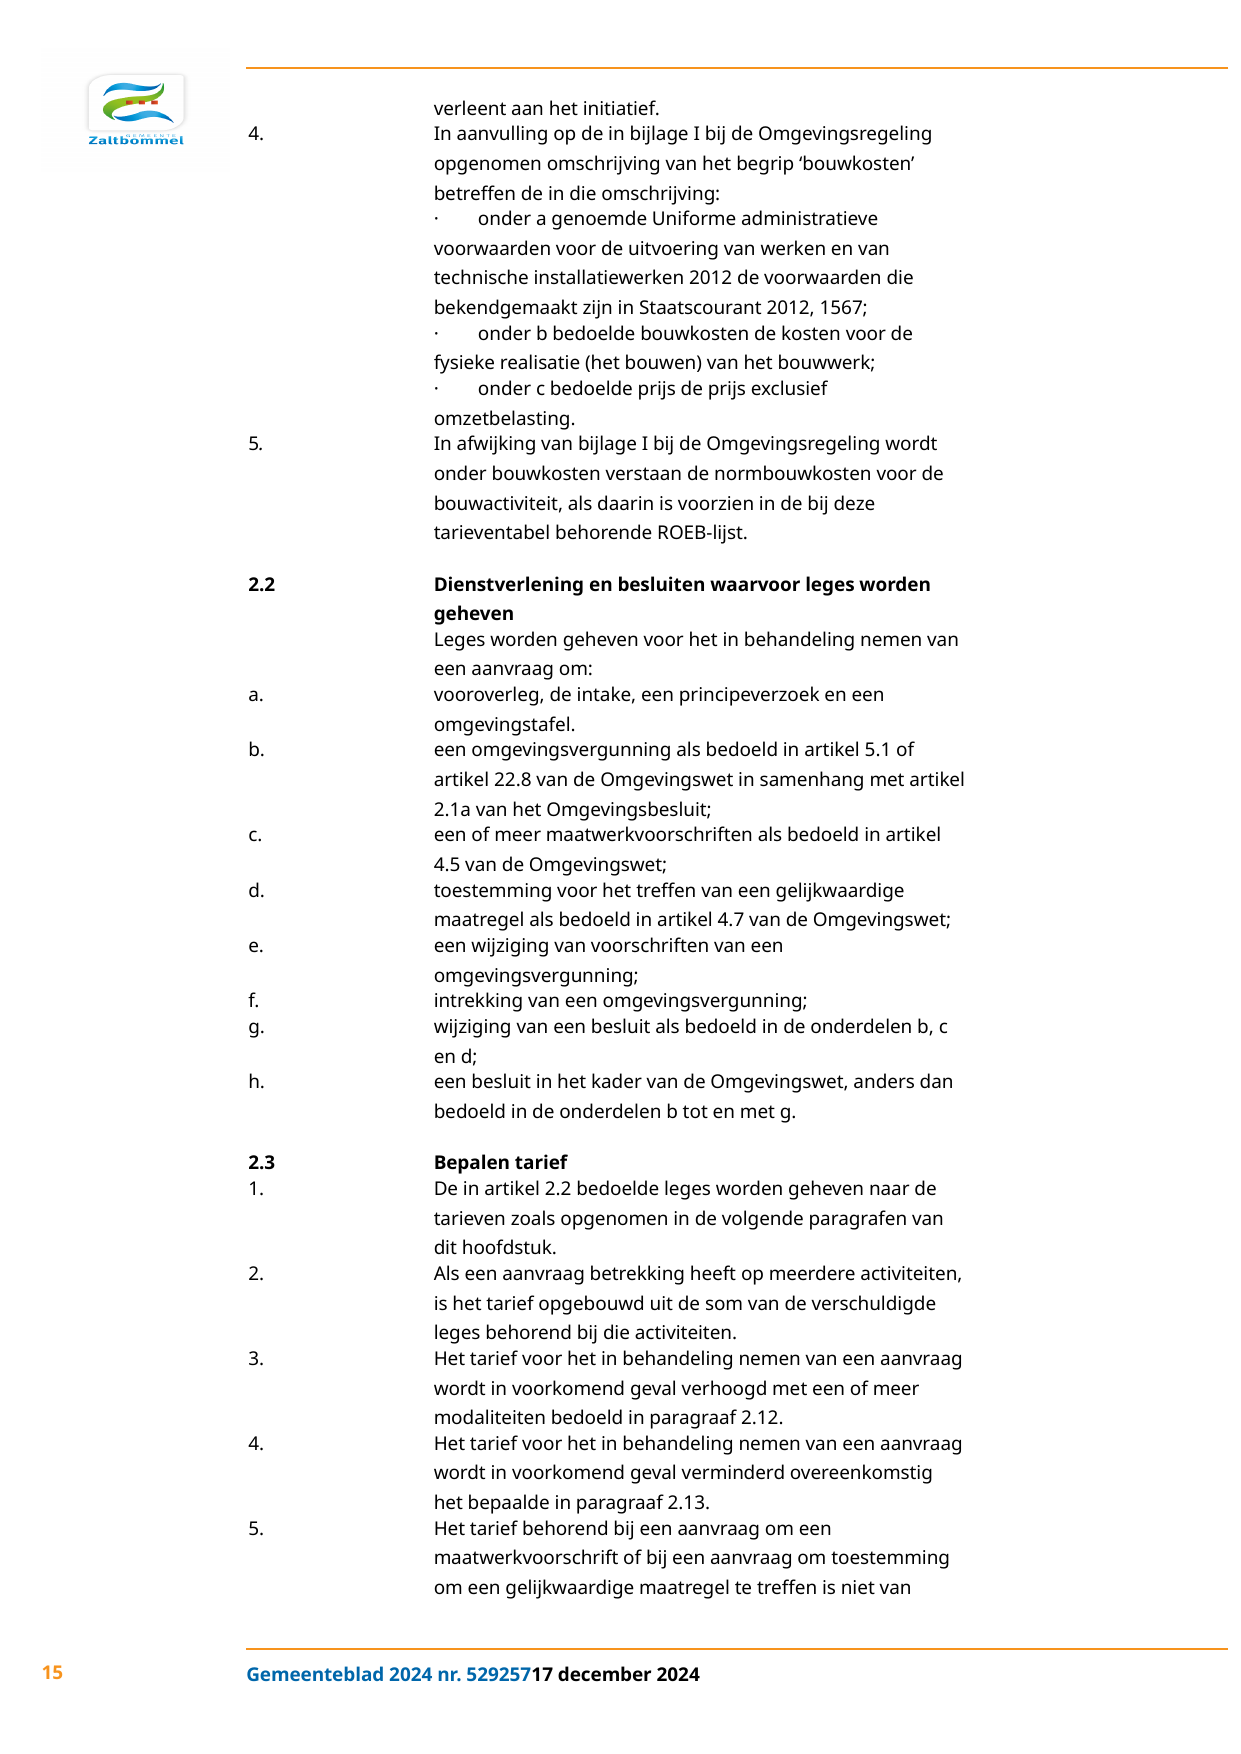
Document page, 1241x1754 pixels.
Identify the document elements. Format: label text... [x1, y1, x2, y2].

table_cell [248, 375, 433, 431]
table_cell [966, 571, 1152, 626]
table_cell Leges worden geheven voor het in behandeling nemen van een aanvraag om: [434, 626, 966, 681]
table_cell [966, 1150, 1152, 1175]
table_cell [248, 320, 433, 375]
table_cell [966, 545, 1152, 571]
table_cell 5. [248, 431, 433, 545]
table_cell g. [248, 1013, 433, 1068]
table_cell [966, 1175, 1152, 1260]
table_cell 5. [248, 1515, 433, 1600]
table_cell [966, 626, 1152, 681]
table_cell b. [248, 737, 433, 822]
table_cell vooroverleg, de intake, een principeverzoek en een omgevingstafel. [434, 681, 966, 737]
table_cell [966, 121, 1152, 205]
table_cell 1. [248, 1175, 433, 1260]
table_cell [966, 431, 1152, 545]
table_cell een of meer maatwerkvoorschriften als bedoeld in artikel 4.5 van de Omgevingswet; [434, 822, 966, 877]
table_cell Dienstverlening en besluiten waarvoor leges worden geheven [434, 571, 966, 626]
table_cell · onder b bedoelde bouwkosten de kosten voor de fysieke realisatie (het bouwen) van het bouwwerk; [434, 320, 966, 375]
table_cell e. [248, 932, 433, 987]
table_cell [966, 1515, 1152, 1600]
table_cell Het tarief behorend bij een aanvraag om een maatwerkvoorschrift of bij een aanvraag om toestemming om een gelijkwaardige maatregel te treffen is niet van [434, 1515, 966, 1600]
table_cell 2. [248, 1260, 433, 1345]
table_cell [434, 1124, 966, 1149]
table_cell In aanvulling op de in bijlage I bij de Omgevingsregeling opgenomen omschrijving van het begrip ‘bouwkosten’ betreffen de in die omschrijving: [434, 121, 966, 205]
table_cell 4. [248, 1430, 433, 1515]
picture [41, 47, 231, 172]
table_cell [248, 1124, 433, 1149]
table_cell wijziging van een besluit als bedoeld in de onderdelen b, c en d; [434, 1013, 966, 1068]
table_cell 2.2 [248, 571, 433, 626]
table_cell · onder c bedoelde prijs de prijs exclusief omzetbelasting. [434, 375, 966, 431]
table_cell toestemming voor het treffen van een gelijkwaardige maatregel als bedoeld in artikel 4.7 van de Omgevingswet; [434, 877, 966, 932]
table_cell h. [248, 1069, 433, 1124]
table_cell [966, 1069, 1152, 1124]
table_cell [966, 320, 1152, 375]
table_cell · onder a genoemde Uniforme administratieve voorwaarden voor de uitvoering van werken en van technische installatiewerken 2012 de voorwaarden die bekendgemaakt zijn in Staatscourant 2012, 1567; [434, 205, 966, 320]
table_cell [248, 626, 433, 681]
table_cell [966, 1430, 1152, 1515]
table_cell een omgevingsvergunning als bedoeld in artikel 5.1 of artikel 22.8 van de Omgevingswet in samenhang met artikel 2.1a van het Omgevingsbesluit; [434, 737, 966, 822]
table_cell De in artikel 2.2 bedoelde leges worden geheven naar de tarieven zoals opgenomen in de volgende paragrafen van dit hoofdstuk. [434, 1175, 966, 1260]
table_cell 4. [248, 121, 433, 205]
table_cell Als een aanvraag betrekking heeft op meerdere activiteiten, is het tarief opgebouwd uit de som van de verschuldigde leges behorend bij die activiteiten. [434, 1260, 966, 1345]
table_cell [966, 822, 1152, 877]
table_cell [966, 95, 1152, 121]
table_cell [434, 545, 966, 571]
table_cell [966, 877, 1152, 932]
table_cell In afwijking van bijlage I bij de Omgevingsregeling wordt onder bouwkosten verstaan de normbouwkosten voor de bouwactiviteit, als daarin is voorzien in de bij deze tarieventabel behorende ROEB-lijst. [434, 431, 966, 545]
table_cell Bepalen tarief [434, 1150, 966, 1175]
table_cell [966, 205, 1152, 320]
table_cell d. [248, 877, 433, 932]
table_cell [966, 1124, 1152, 1149]
table_cell Het tarief voor het in behandeling nemen van een aanvraag wordt in voorkomend geval verhoogd met een of meer modaliteiten bedoeld in paragraaf 2.12. [434, 1345, 966, 1430]
table_cell [966, 737, 1152, 822]
table_cell [966, 1345, 1152, 1430]
table_cell [966, 1013, 1152, 1068]
table_cell [966, 988, 1152, 1013]
table_cell [966, 1260, 1152, 1345]
table_cell a. [248, 681, 433, 737]
table_cell 3. [248, 1345, 433, 1430]
table_cell intrekking van een omgevingsvergunning; [434, 988, 966, 1013]
table_cell 2.3 [248, 1150, 433, 1175]
table_cell Het tarief voor het in behandeling nemen van een aanvraag wordt in voorkomend geval verminderd overeenkomstig het bepaalde in paragraaf 2.13. [434, 1430, 966, 1515]
table_cell [966, 375, 1152, 431]
table_cell verleent aan het initiatief. [434, 95, 966, 121]
table_cell f. [248, 988, 433, 1013]
table_cell een wijziging van voorschriften van een omgevingsvergunning; [434, 932, 966, 987]
table_cell [248, 545, 433, 571]
table_cell [248, 205, 433, 320]
table_cell een besluit in het kader van de Omgevingswet, anders dan bedoeld in de onderdelen b tot en met g. [434, 1069, 966, 1124]
table_cell [966, 932, 1152, 987]
table_cell [966, 681, 1152, 737]
table_cell c. [248, 822, 433, 877]
table_cell [248, 95, 433, 121]
